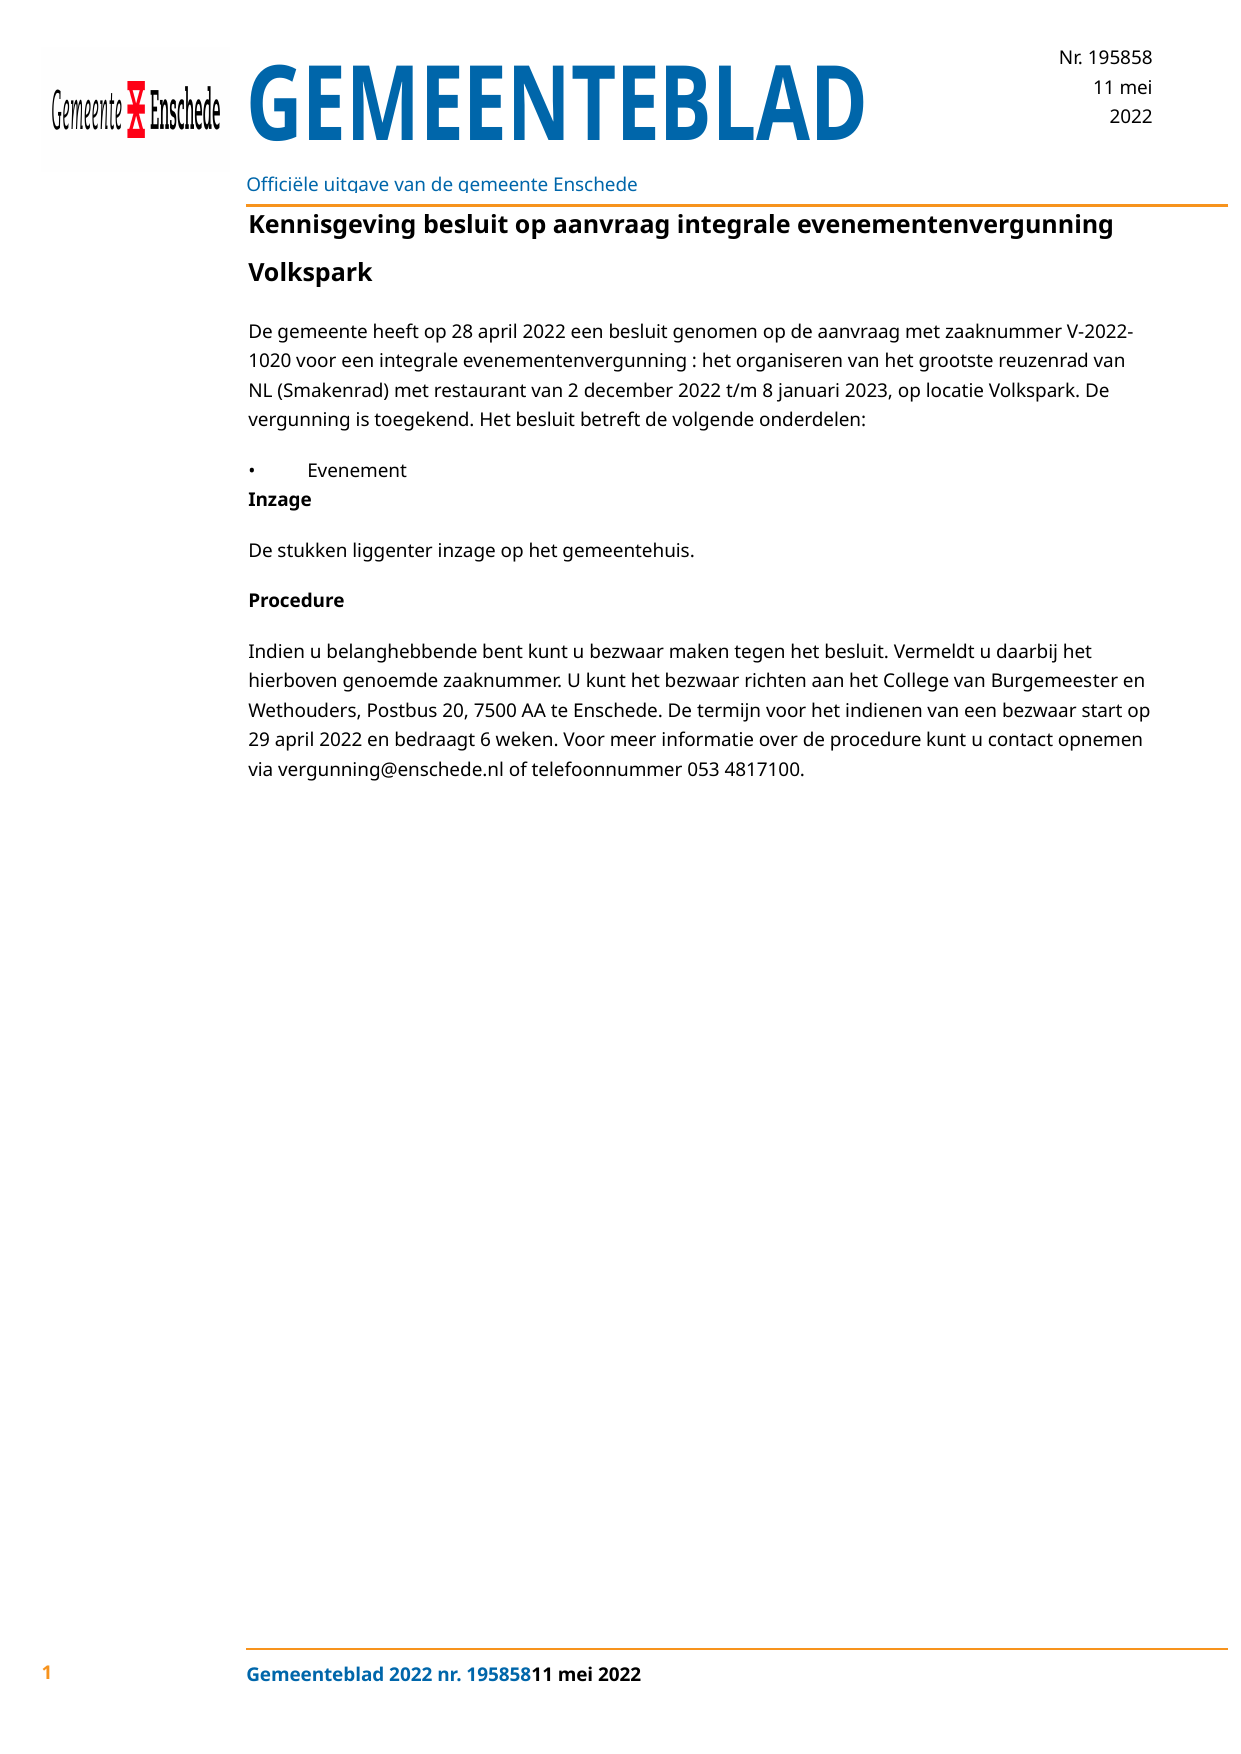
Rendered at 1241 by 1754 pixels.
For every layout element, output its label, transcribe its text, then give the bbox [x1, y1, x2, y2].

text De stukken liggenter inzage op het gemeentehuis. [248, 537, 1152, 563]
text Indien u belanghebbende bent kunt u bezwaar maken tegen het besluit. Vermeldt u daarbij het hierboven genoemde zaaknummer. U kunt het bezwaar richten aan het College van Burgemees­ter en Wethouders, Postbus 20, 7500 AA te Enschede. De termijn voor het indienen van een bezwaar start op 29 april 2022 en bedraagt 6 weken. Voor meer informatie over de procedure kunt u contact opnemen via vergunning@enschede.nl of telefoonnummer 053 4817100. [248, 638, 1152, 782]
picture [41, 47, 231, 172]
text De gemeente heeft op 28 april 2022 een besluit genomen op de aanvraag met zaaknummer V-2022-1020 voor een integrale evenementenvergunning : het organiseren van het grootste reuzenrad van NL (Smakenrad) met restaurant van 2 december 2022 t/m 8 januari 2023, op locatie Volkspark. De vergunning is toegekend. Het besluit betreft de volgende onderdelen: [248, 318, 1152, 432]
text Kennisgeving besluit op aanvraag integrale evenementenvergunning Volkspark [248, 207, 1152, 288]
text Procedure [248, 587, 1152, 613]
text Inzage [248, 487, 1152, 512]
list Evenement [248, 457, 1152, 483]
